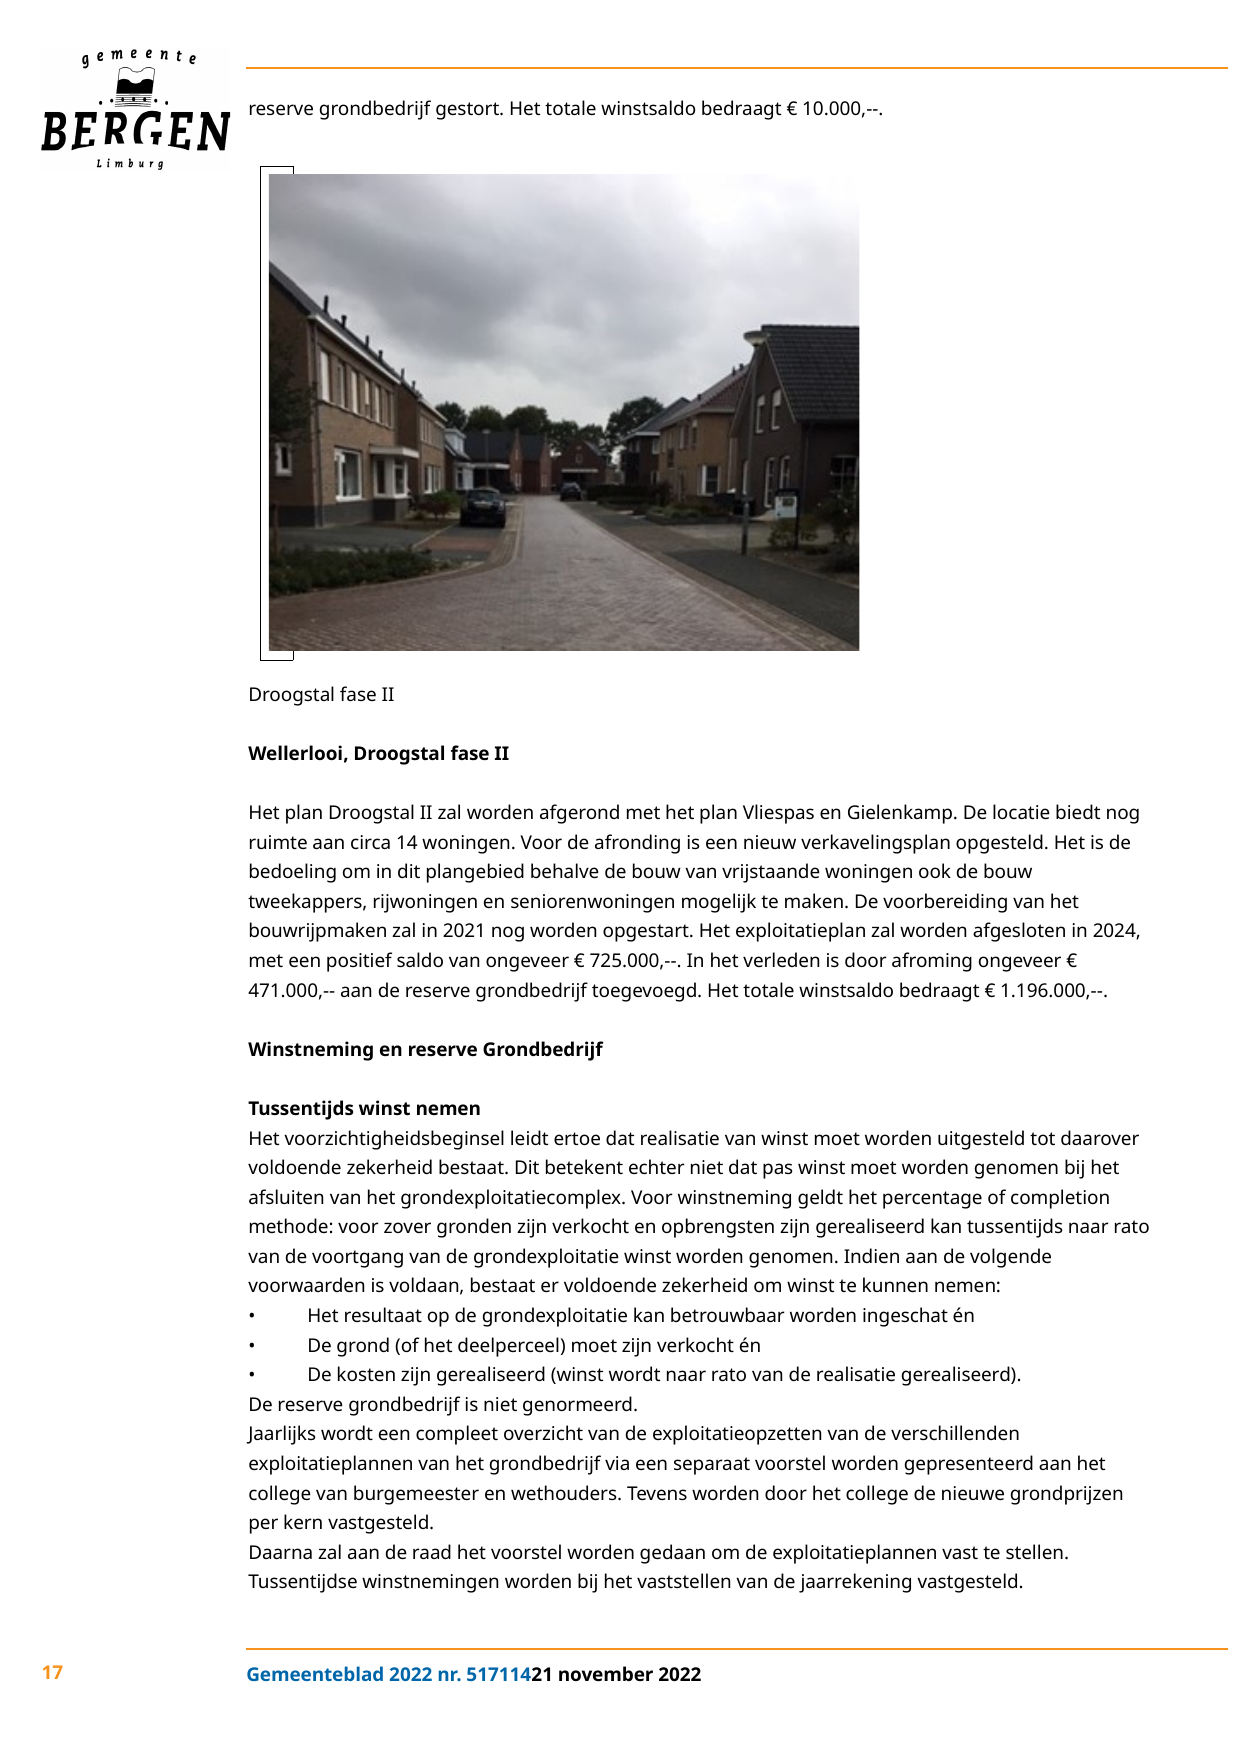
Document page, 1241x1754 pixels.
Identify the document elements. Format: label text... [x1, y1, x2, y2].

text Daarna zal aan de raad het voorstel worden gedaan om de exploitatieplannen vast te stellen. Tussentijdse winstnemingen worden bij het vaststellen van de jaarrekening vastgesteld. [248, 1539, 1152, 1594]
text Tussentijds winst nemen [248, 1095, 1152, 1121]
text Wellerlooi, Droogstal fase II [248, 740, 1152, 766]
text De reserve grondbedrijf is niet genormeerd. [248, 1391, 1152, 1417]
text Het plan Droogstal II zal worden afgerond met het plan Vliespas en Gielenkamp. De locatie biedt nog ruimte aan circa 14 woningen. Voor de afronding is een nieuw verkavelingsplan opgesteld. Het is de bedoeling om in dit plangebied behalve de bouw van vrijstaande woningen ook de bouw tweekappers, rijwoningen en seniorenwoningen mogelijk te maken. De voorbereiding van het bouwrijpmaken zal in 2021 nog worden opgestart. Het exploitatieplan zal worden afgesloten in 2024, met een positief saldo van ongeveer € 725.000,--. In het verleden is door afroming ongeveer € 471.000,-- aan de reserve grondbedrijf toegevoegd. Het totale winstsaldo bedraagt € 1.196.000,--. [248, 799, 1152, 1003]
text reserve grondbedrijf gestort. Het totale winstsaldo bedraagt € 10.000,--. [248, 95, 1152, 121]
picture [41, 47, 231, 172]
text Droogstal fase II [248, 681, 1152, 707]
list De kosten zijn gerealiseerd (winst wordt naar rato van de realisatie gerealiseerd). [248, 1361, 1152, 1387]
list Het resultaat op de grondexploitatie kan betrouwbaar worden ingeschat én [248, 1302, 1152, 1328]
text Winstneming en reserve Grondbedrijf [248, 1036, 1152, 1062]
picture [268, 174, 860, 651]
text Jaarlijks wordt een compleet overzicht van de exploitatieopzetten van de verschillenden exploitatieplannen van het grondbedrijf via een separaat voorstel worden gepresenteerd aan het college van burgemeester en wethouders. Tevens worden door het college de nieuwe grondprijzen per kern vastgesteld. [248, 1421, 1152, 1535]
list De grond (of het deelperceel) moet zijn verkocht én [248, 1332, 1152, 1358]
text Het voorzichtigheidsbeginsel leidt ertoe dat realisatie van winst moet worden uitgesteld tot daarover voldoende zekerheid bestaat. Dit betekent echter niet dat pas winst moet worden genomen bij het afsluiten van het grondexploitatiecomplex. Voor winstneming geldt het percentage of completion methode: voor zover gronden zijn verkocht en opbrengsten zijn gerealiseerd kan tussentijds naar rato van de voortgang van de grondexploitatie winst worden genomen. Indien aan de volgende voorwaarden is voldaan, bestaat er voldoende zekerheid om winst te kunnen nemen: [248, 1125, 1152, 1298]
